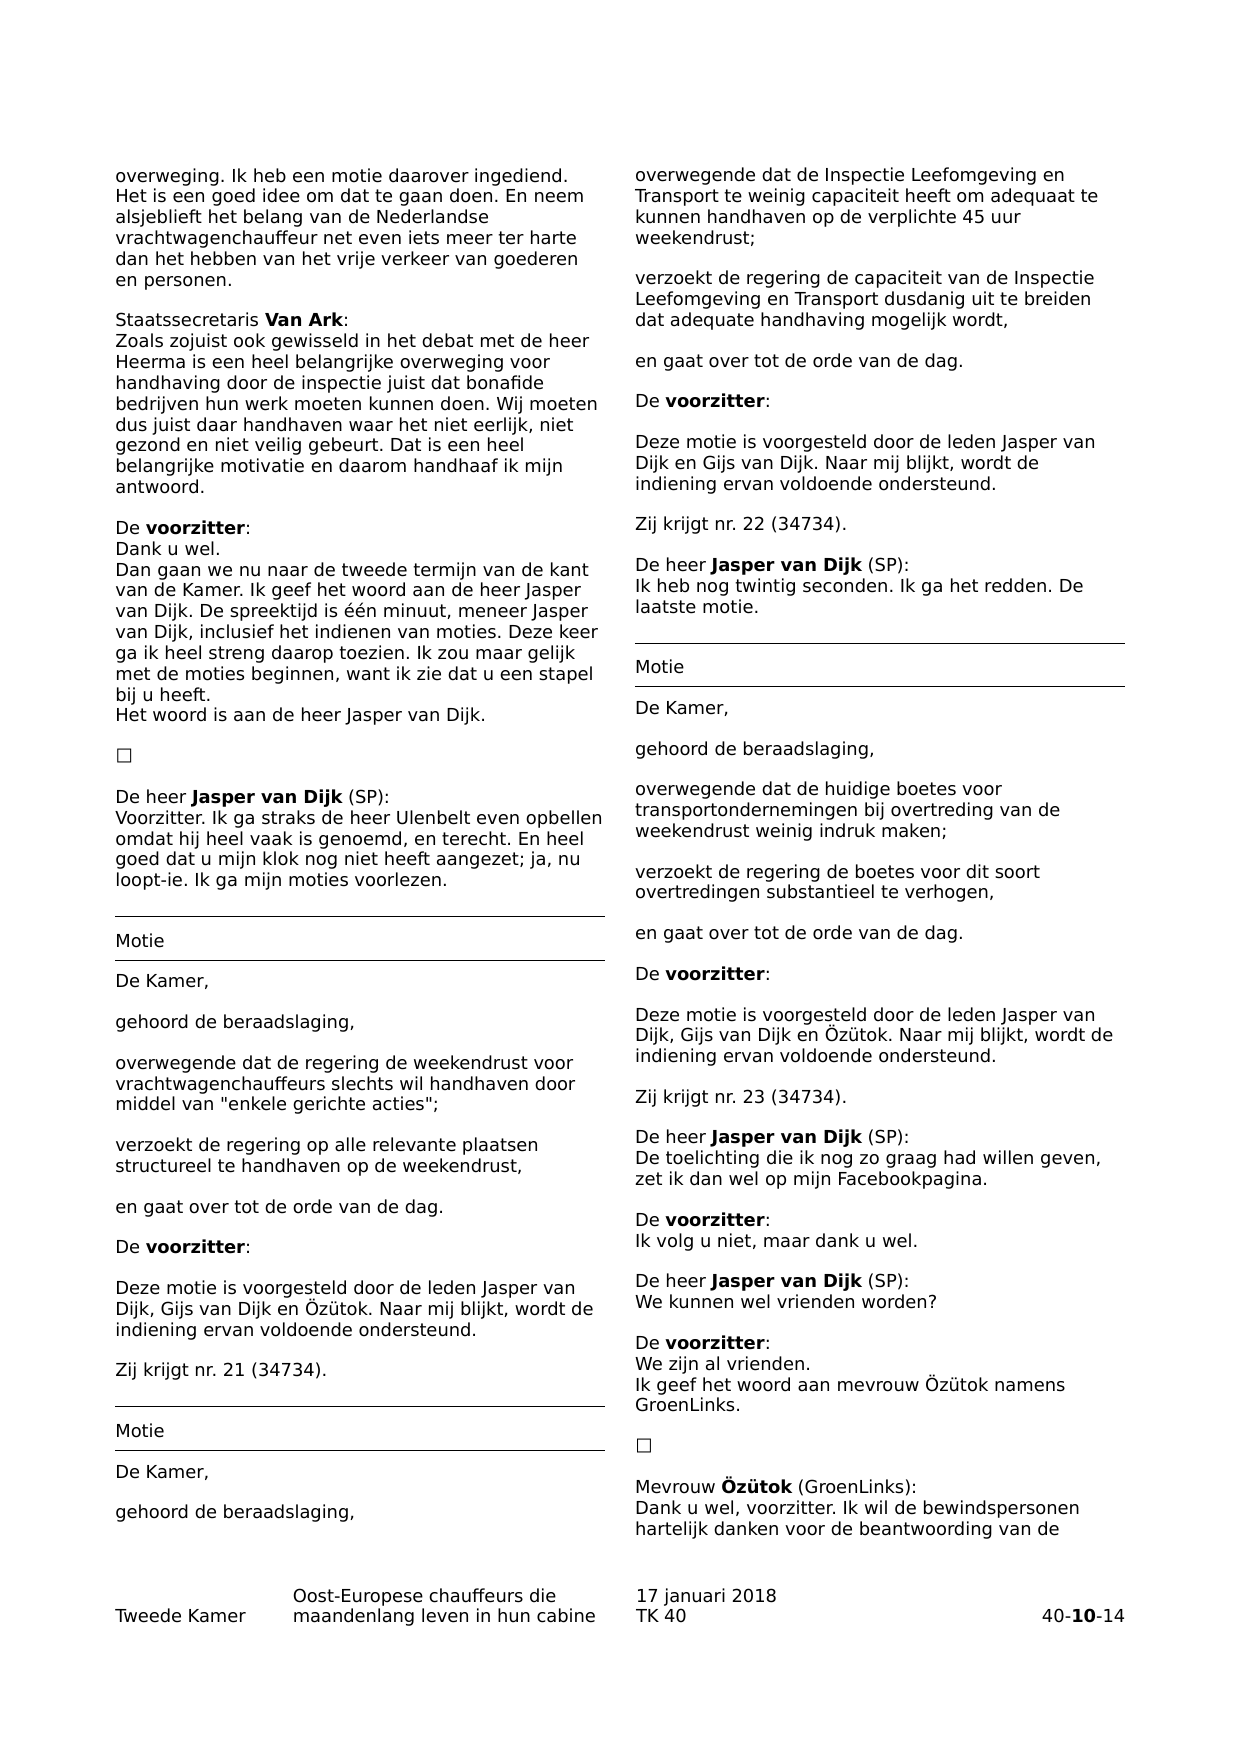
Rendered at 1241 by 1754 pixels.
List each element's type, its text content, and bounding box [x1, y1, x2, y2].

text De voorzitter: [635, 391, 1125, 412]
text De Kamer, [115, 1461, 605, 1482]
text Motie [115, 1421, 605, 1441]
text Deze motie is voorgesteld door de leden Jasper van Dijk, Gijs van Dijk en Özütok. Naar mij blijkt, wordt de indiening ervan voldoende ondersteund. [115, 1278, 605, 1340]
text Ik volg u niet, maar dank u wel. [635, 1230, 1125, 1251]
text Deze motie is voorgesteld door de leden Jasper van Dijk, Gijs van Dijk en Özütok. Naar mij blijkt, wordt de indiening ervan voldoende ondersteund. [635, 1004, 1125, 1067]
text verzoekt de regering de boetes voor dit soort overtredingen substantieel te verhogen, [635, 861, 1125, 903]
text overwegende dat de huidige boetes voor transportondernemingen bij overtreding van de weekendrust weinig indruk maken; [635, 779, 1125, 841]
text De voorzitter: [635, 964, 1125, 984]
text Dank u wel, voorzitter. Ik wil de bewindspersonen hartelijk danken voor de beantwoording van de [635, 1497, 1125, 1539]
text Motie [115, 931, 605, 951]
text overwegende dat de Inspectie Leefomgeving en Transport te weinig capaciteit heeft om adequaat te kunnen handhaven op de verplichte 45 uur weekendrust; [635, 165, 1125, 248]
text We kunnen wel vrienden worden? [635, 1292, 1125, 1313]
text Mevrouw Özütok (GroenLinks): [635, 1477, 1125, 1497]
text Motie [635, 657, 1125, 678]
text De voorzitter: [635, 1333, 1125, 1353]
text ⬜ [115, 746, 605, 767]
text De voorzitter: [115, 1237, 605, 1258]
text gehoord de beraadslaging, [115, 1502, 605, 1523]
text overweging. Ik heb een motie daarover ingediend. Het is een goed idee om dat te gaan doen. En neem alsjeblieft het belang van de Nederlandse vrachtwagenchauffeur net even iets meer ter harte dan het hebben van het vrije verkeer van goederen en personen. [115, 165, 605, 290]
text De toelichting die ik nog zo graag had willen geven, zet ik dan wel op mijn Facebookpagina. [635, 1148, 1125, 1190]
text We zijn al vrienden. [635, 1353, 1125, 1374]
text verzoekt de regering de capaciteit van de Inspectie Leefomgeving en Transport dusdanig uit te breiden dat adequate handhaving mogelijk wordt, [635, 268, 1125, 330]
text Het woord is aan de heer Jasper van Dijk. [115, 705, 605, 726]
text De heer Jasper van Dijk (SP): [635, 1127, 1125, 1148]
text De heer Jasper van Dijk (SP): [115, 787, 605, 807]
text De voorzitter: [115, 518, 605, 538]
text Deze motie is voorgesteld door de leden Jasper van Dijk en Gijs van Dijk. Naar mij blijkt, wordt de indiening ervan voldoende ondersteund. [635, 432, 1125, 494]
text Dan gaan we nu naar de tweede termijn van de kant van de Kamer. Ik geef het woord aan de heer Jasper van Dijk. De spreektijd is één minuut, meneer Jasper van Dijk, inclusief het indienen van moties. Deze keer ga ik heel streng daarop toezien. Ik zou maar gelijk met de moties beginnen, want ik zie dat u een stapel bij u heeft. [115, 559, 605, 705]
text verzoekt de regering op alle relevante plaatsen structureel te handhaven op de weekendrust, [115, 1135, 605, 1176]
text Dank u wel. [115, 538, 605, 559]
text Zoals zojuist ook gewisseld in het debat met de heer Heerma is een heel belangrijke overweging voor handhaving door de inspectie juist dat bonafide bedrijven hun werk moeten kunnen doen. Wij moeten dus juist daar handhaven waar het niet eerlijk, niet gezond en niet veilig gebeurt. Dat is een heel belangrijke motivatie en daarom handhaaf ik mijn antwoord. [115, 331, 605, 498]
text Ik heb nog twintig seconden. Ik ga het redden. De laatste motie. [635, 576, 1125, 617]
text Zij krijgt nr. 23 (34734). [635, 1087, 1125, 1107]
text Zij krijgt nr. 21 (34734). [115, 1360, 605, 1381]
text en gaat over tot de orde van de dag. [635, 350, 1125, 371]
text en gaat over tot de orde van de dag. [115, 1196, 605, 1217]
text De heer Jasper van Dijk (SP): [635, 555, 1125, 576]
text De heer Jasper van Dijk (SP): [635, 1271, 1125, 1292]
text gehoord de beraadslaging, [115, 1012, 605, 1033]
text Ik geef het woord aan mevrouw Özütok namens GroenLinks. [635, 1374, 1125, 1416]
text De voorzitter: [635, 1210, 1125, 1230]
text De Kamer, [115, 971, 605, 992]
text overwegende dat de regering de weekendrust voor vrachtwagenchauffeurs slechts wil handhaven door middel van "enkele gerichte acties"; [115, 1053, 605, 1115]
text De Kamer, [635, 698, 1125, 718]
text Voorzitter. Ik ga straks de heer Ulenbelt even opbellen omdat hij heel vaak is genoemd, en terecht. En heel goed dat u mijn klok nog niet heeft aangezet; ja, nu loopt-ie. Ik ga mijn moties voorlezen. [115, 807, 605, 891]
text gehoord de beraadslaging, [635, 738, 1125, 759]
text ⬜ [635, 1436, 1125, 1457]
text en gaat over tot de orde van de dag. [635, 923, 1125, 944]
text Staatssecretaris Van Ark: [115, 310, 605, 331]
text Zij krijgt nr. 22 (34734). [635, 514, 1125, 535]
